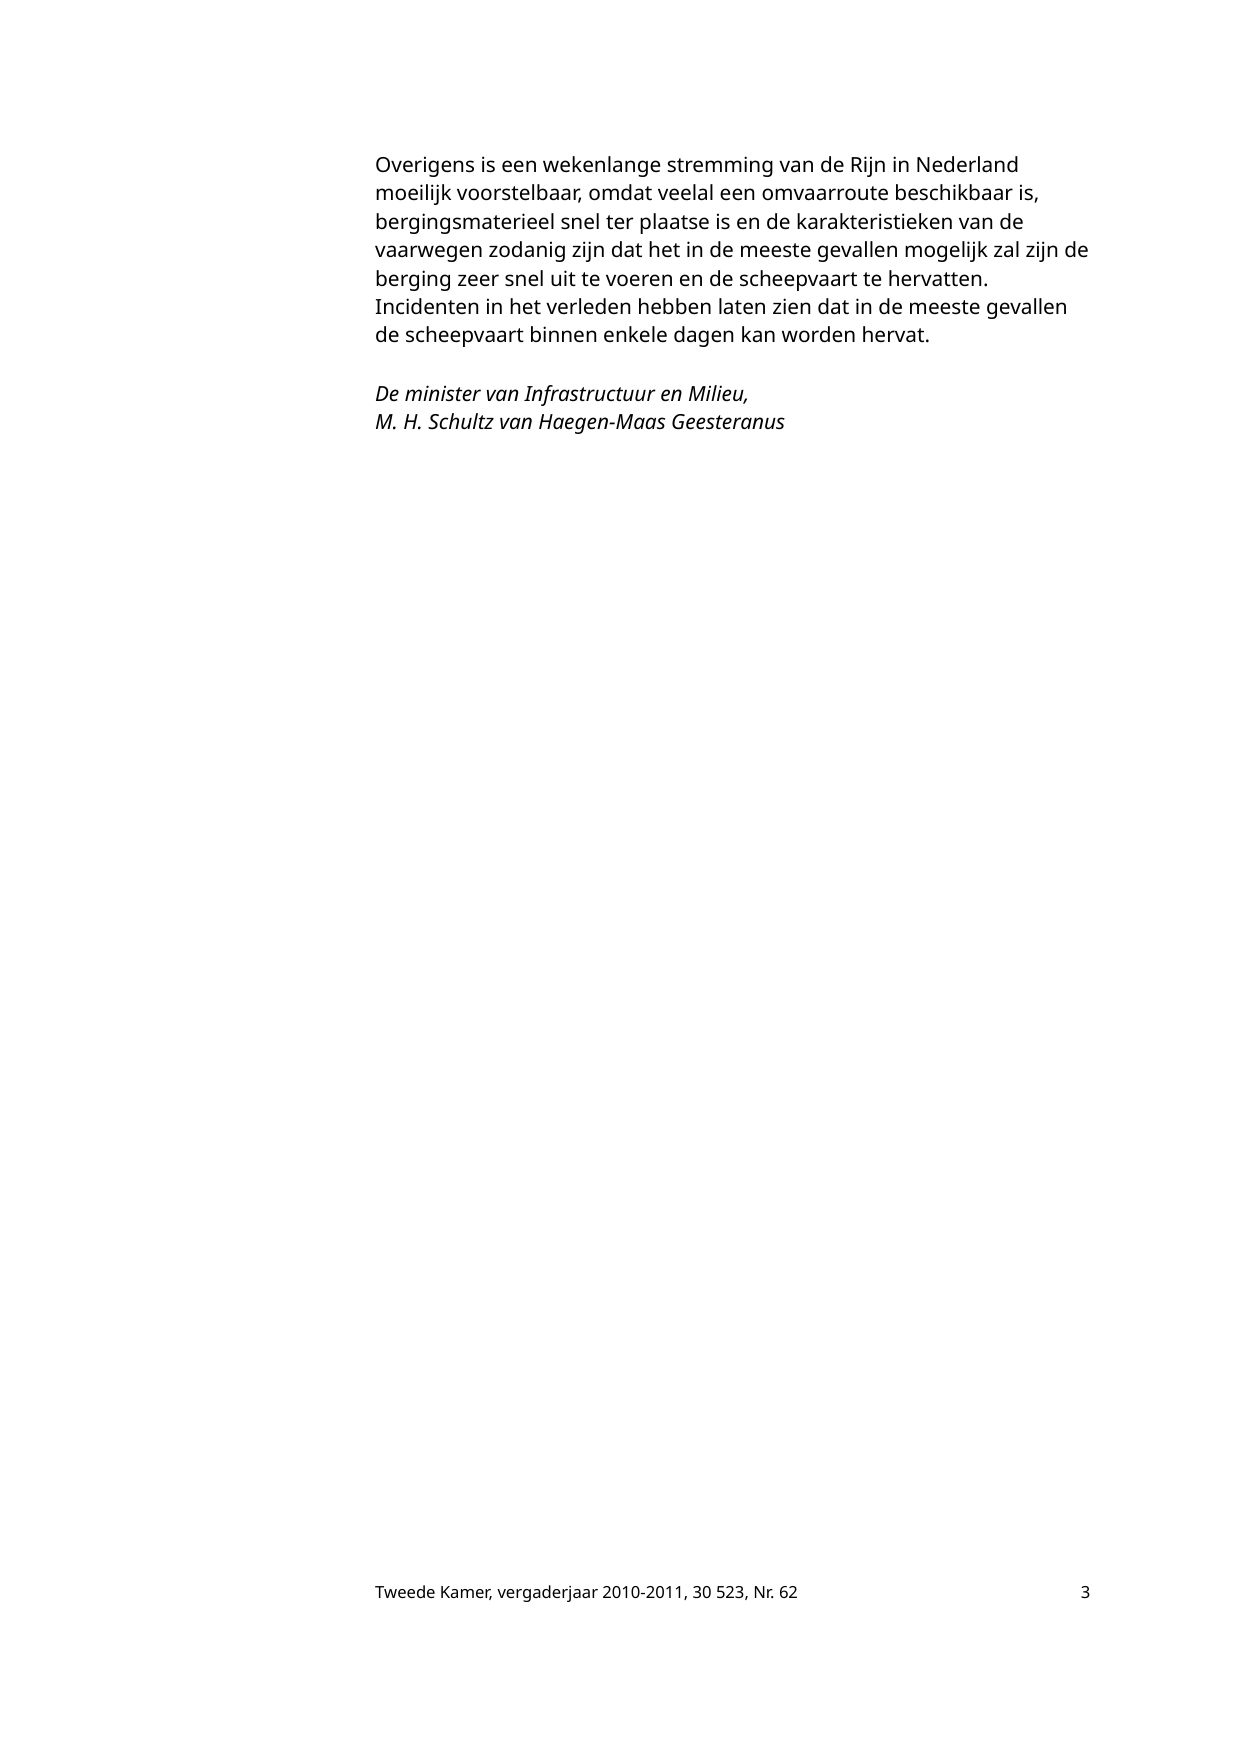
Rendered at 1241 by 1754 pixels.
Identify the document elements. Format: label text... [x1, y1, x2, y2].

text M. H. Schultz van Haegen-Maas Geesteranus [375, 407, 1090, 436]
text De minister van Infrastructuur en Milieu, [375, 379, 1090, 407]
text Overigens is een wekenlange stremming van de Rijn in Nederland moeilijk voorstelbaar, omdat veelal een omvaarroute beschikbaar is, bergingsmaterieel snel ter plaatse is en de karakteristieken van de vaarwegen zodanig zijn dat het in de meeste gevallen mogelijk zal zijn de berging zeer snel uit te voeren en de scheepvaart te hervatten. Incidenten in het verleden hebben laten zien dat in de meeste gevallen de scheepvaart binnen enkele dagen kan worden hervat. [375, 150, 1090, 349]
